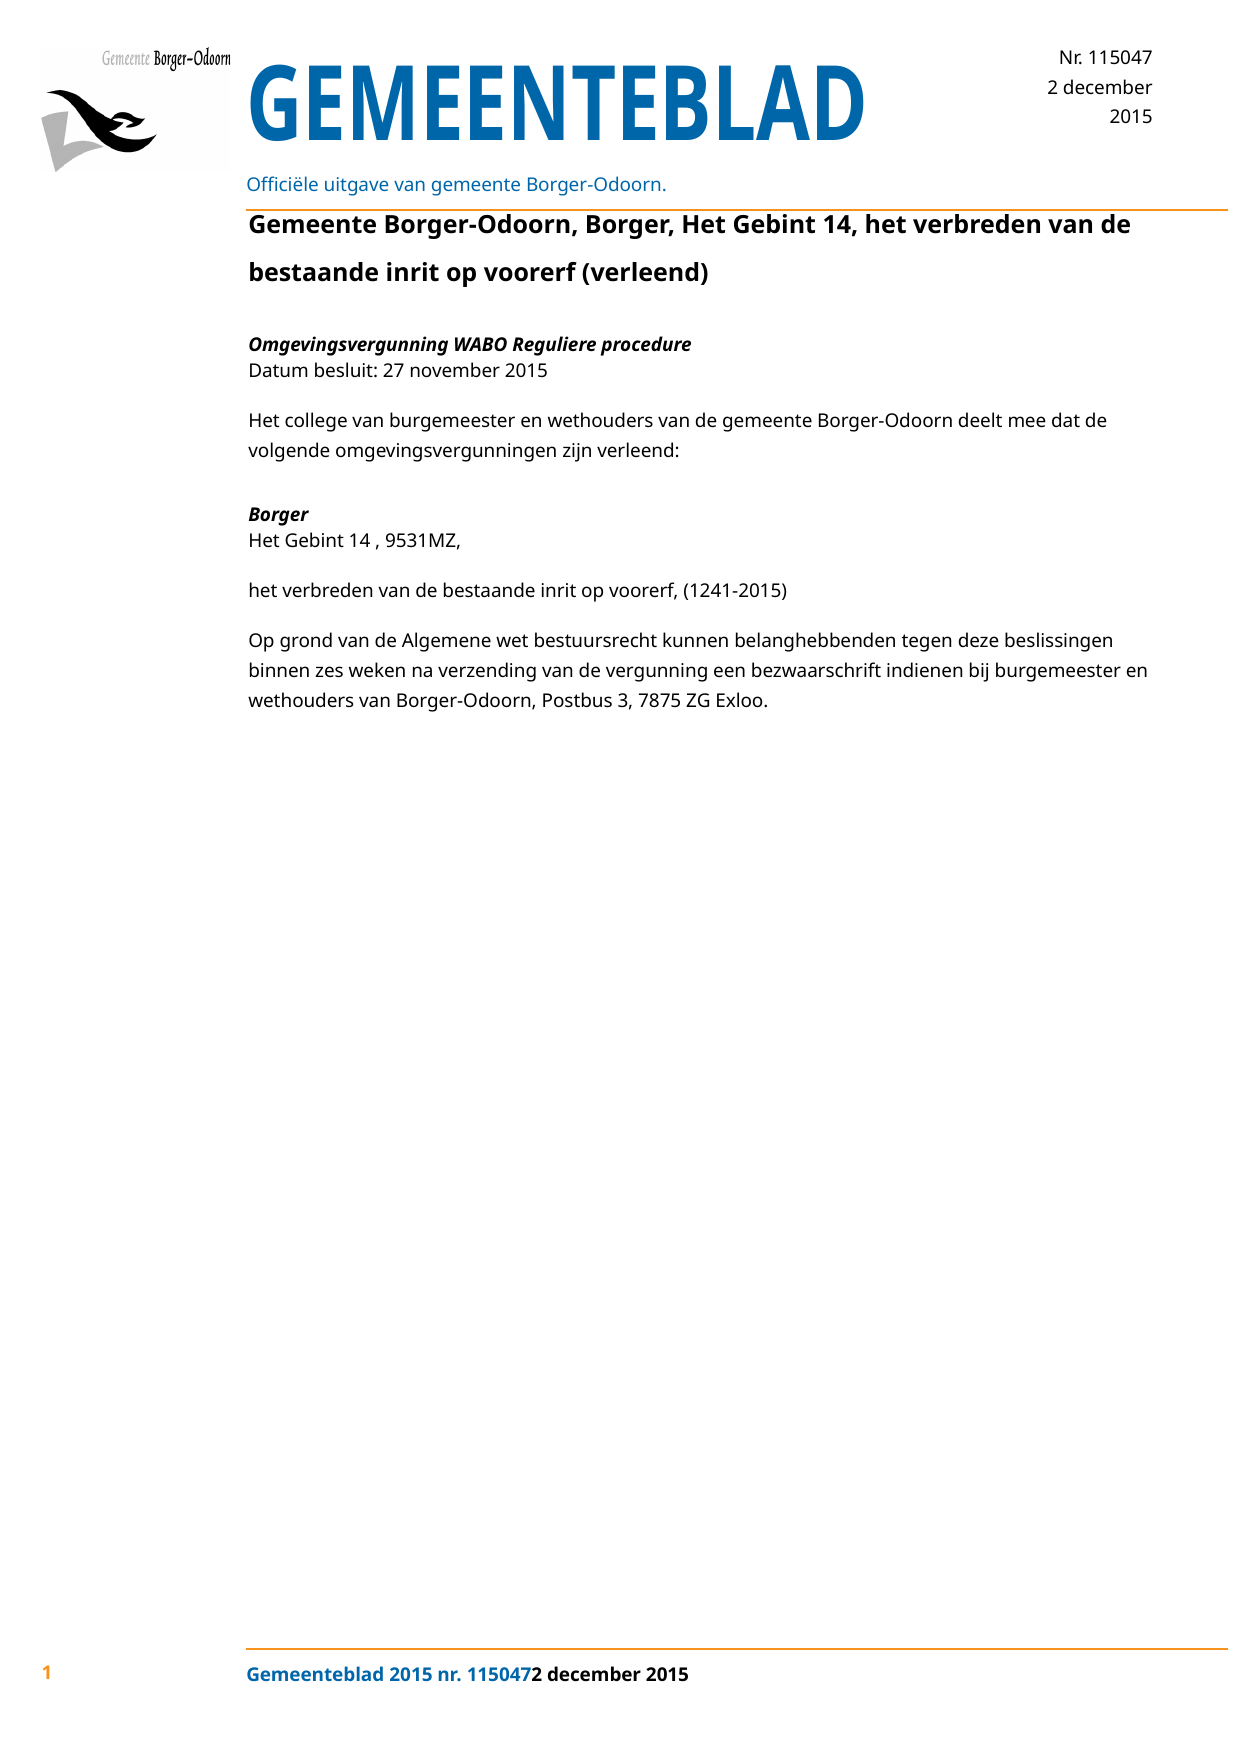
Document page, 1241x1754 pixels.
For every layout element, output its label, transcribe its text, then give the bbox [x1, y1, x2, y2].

text Datum besluit: 27 november 2015 [248, 357, 1152, 383]
text Omgevingsvergunning WABO Reguliere procedure [248, 331, 1152, 357]
text Op grond van de Algemene wet bestuursrecht kunnen belanghebbenden tegen deze beslissingen binnen zes weken na verzending van de vergunning een bezwaarschrift indienen bij burgemeester en wethouders van Borger-Odoorn, Postbus 3, 7875 ZG Exloo. [248, 628, 1152, 713]
text Borger [248, 501, 1152, 527]
picture [41, 47, 231, 172]
text het verbreden van de bestaande inrit op voorerf, (1241-2015) [248, 577, 1152, 603]
text Het Gebint 14 , 9531MZ, [248, 527, 1152, 553]
text Het college van burgemeester en wethouders van de gemeente Borger-Odoorn deelt mee dat de volgende omgevingsvergunningen zijn verleend: [248, 408, 1152, 463]
text Gemeente Borger-Odoorn, Borger, Het Gebint 14, het verbreden van de bestaande inrit op voorerf (verleend) [248, 211, 1152, 288]
